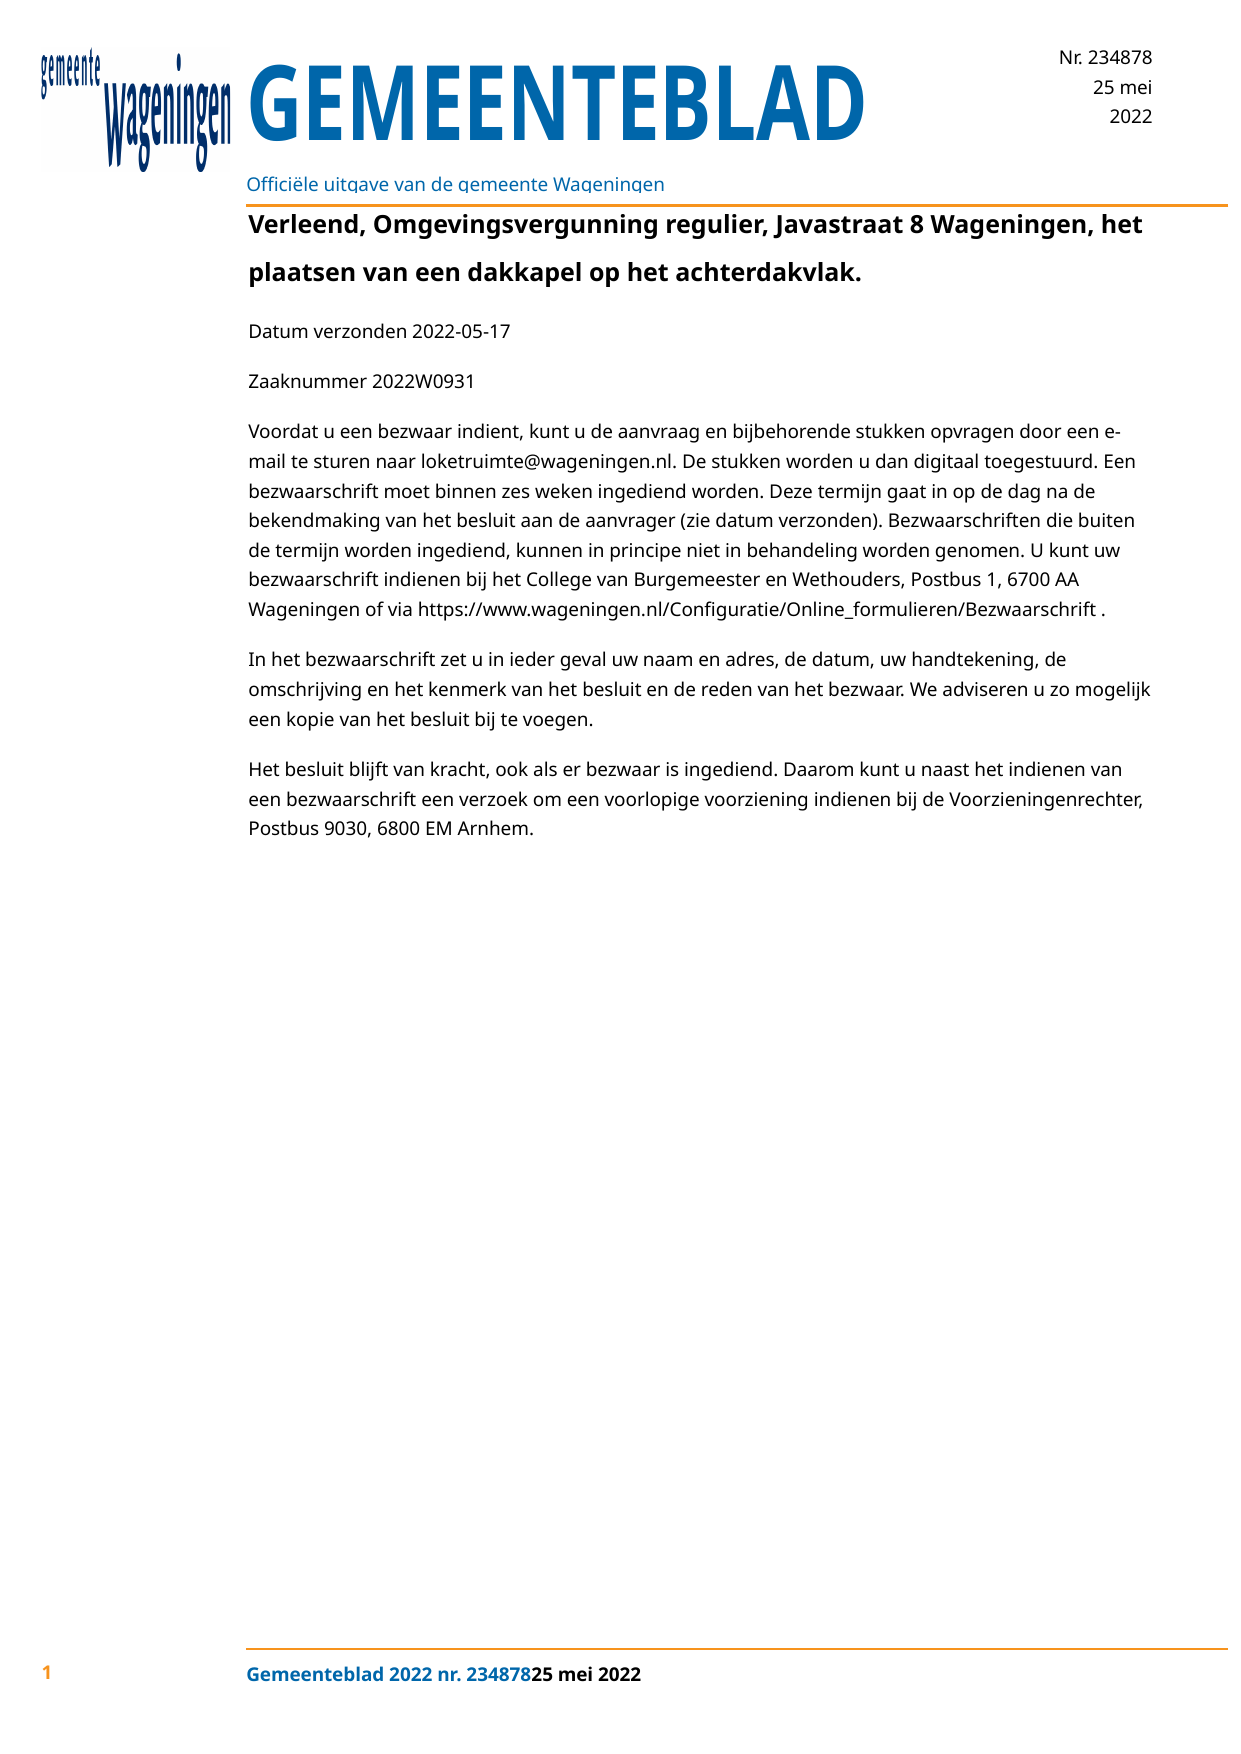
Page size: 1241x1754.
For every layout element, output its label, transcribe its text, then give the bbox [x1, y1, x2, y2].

text Het besluit blijft van kracht, ook als er bezwaar is ingediend. Daarom kunt u naast het indienen van een bezwaarschrift een verzoek om een voorlopige voorziening indienen bij de Voorzieningenrechter, Postbus 9030, 6800 EM Arnhem. [248, 756, 1152, 841]
text Verleend, Omgevingsvergunning regulier, Javastraat 8 Wageningen, het plaatsen van een dakkapel op het achterdakvlak. [248, 207, 1152, 288]
text In het bezwaarschrift zet u in ieder geval uw naam en adres, de datum, uw handtekening, de omschrijving en het kenmerk van het besluit en de reden van het bezwaar. We adviseren u zo mogelijk een kopie van het besluit bij te voegen. [248, 647, 1152, 732]
text Datum verzonden 2022-05-17 [248, 318, 1152, 344]
text Voordat u een bezwaar indient, kunt u de aanvraag en bijbehorende stukken opvragen door een e-mail te sturen naar loketruimte@wageningen.nl. De stukken worden u dan digitaal toegestuurd. Een bezwaarschrift moet binnen zes weken ingediend worden. Deze termijn gaat in op de dag na de bekendmaking van het besluit aan de aanvrager (zie datum verzonden). Bezwaarschriften die buiten de termijn worden ingediend, kunnen in principe niet in behandeling worden genomen. U kunt uw bezwaarschrift indienen bij het College van Burgemeester en Wethouders, Postbus 1, 6700 AA Wageningen of via https://www.wageningen.nl/Configuratie/Online_formulieren/Bezwaarschrift . [248, 419, 1152, 622]
picture [41, 47, 231, 172]
text Zaaknummer 2022W0931 [248, 368, 1152, 394]
